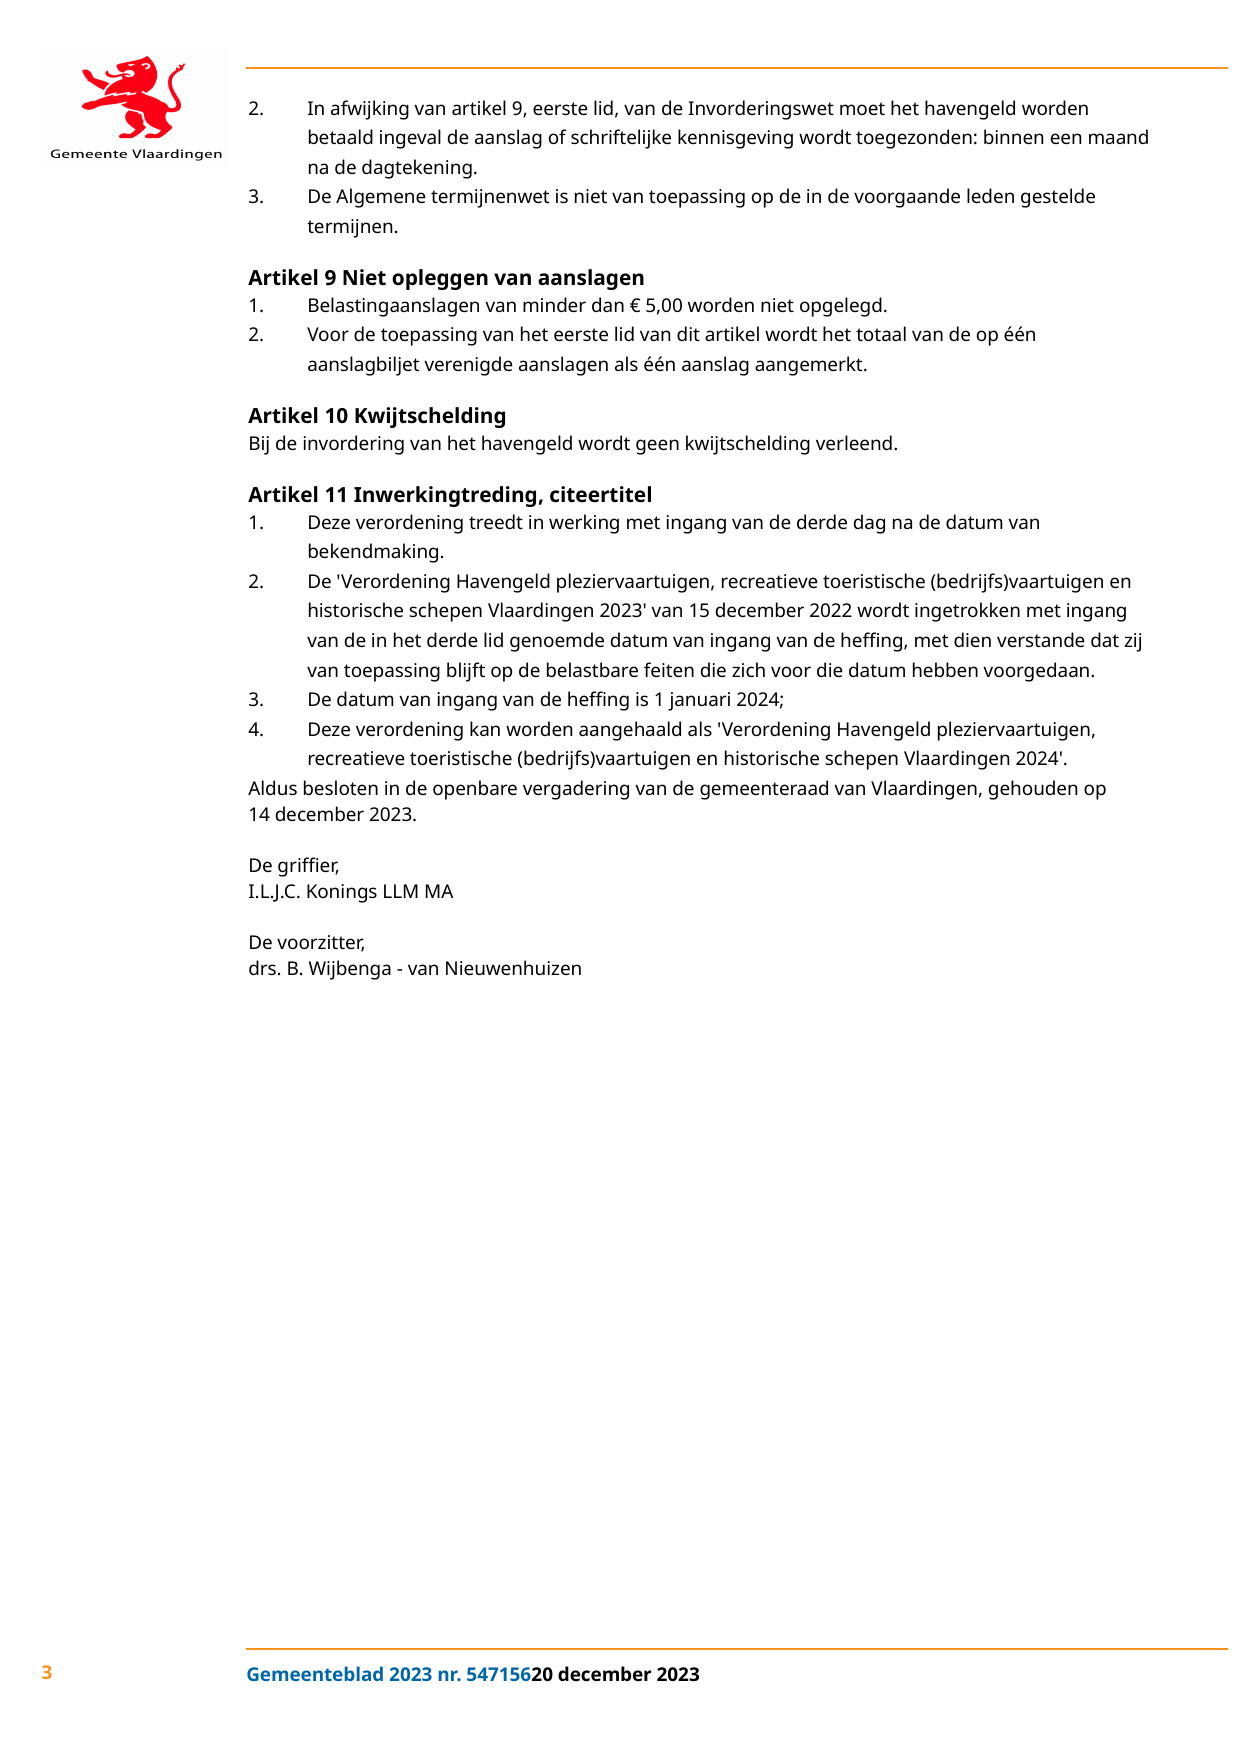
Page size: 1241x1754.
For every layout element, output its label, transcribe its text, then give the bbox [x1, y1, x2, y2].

text Artikel 11 Inwerkingtreding, citeertitel [248, 480, 1152, 509]
list Voor de toepassing van het eerste lid van dit artikel wordt het totaal van de op één aanslagbiljet verenigde aanslagen als één aanslag aangemerkt. [248, 322, 1152, 377]
list Deze verordening kan worden aangehaald als 'Verordening Havengeld pleziervaartuigen, recreatieve toeristische (bedrijfs)vaartuigen en historische schepen Vlaardingen 2024'. [248, 716, 1152, 771]
list De Algemene termijnenwet is niet van toepassing op de in de voorgaande leden gestelde termijnen. [248, 183, 1152, 239]
list De datum van ingang van de heffing is 1 januari 2024; [248, 686, 1152, 712]
list Deze verordening treedt in werking met ingang van de derde dag na de datum van bekendmaking. [248, 509, 1152, 564]
text De voorzitter, [248, 929, 1152, 955]
text Bij de invordering van het havengeld wordt geen kwijtschelding verleend. [248, 430, 1152, 456]
text Aldus besloten in de openbare vergadering van de gemeenteraad van Vlaardingen, gehouden op [248, 775, 1152, 801]
text 14 december 2023. [248, 801, 1152, 827]
text Artikel 9 Niet opleggen van aanslagen [248, 263, 1152, 292]
text I.L.J.C. Konings LLM MA [248, 878, 1152, 904]
picture [41, 47, 231, 172]
text De griffier, [248, 852, 1152, 878]
text Artikel 10 Kwijtschelding [248, 402, 1152, 430]
list In afwijking van artikel 9, eerste lid, van de Invorderingswet moet het havengeld worden betaald ingeval de aanslag of schriftelijke kennisgeving wordt toegezonden: binnen een maand na de dagtekening. [248, 95, 1152, 180]
text drs. B. Wijbenga - van Nieuwenhuizen [248, 955, 1152, 981]
list Belastingaanslagen van minder dan € 5,00 worden niet opgelegd. [248, 292, 1152, 318]
list De 'Verordening Havengeld pleziervaartuigen, recreatieve toeristische (bedrijfs)vaartuigen en historische schepen Vlaardingen 2023' van 15 december 2022 wordt ingetrokken met ingang van de in het derde lid genoemde datum van ingang van de heffing, met dien verstande dat zij van toepassing blijft op de belastbare feiten die zich voor die datum hebben voorgedaan. [248, 568, 1152, 682]
